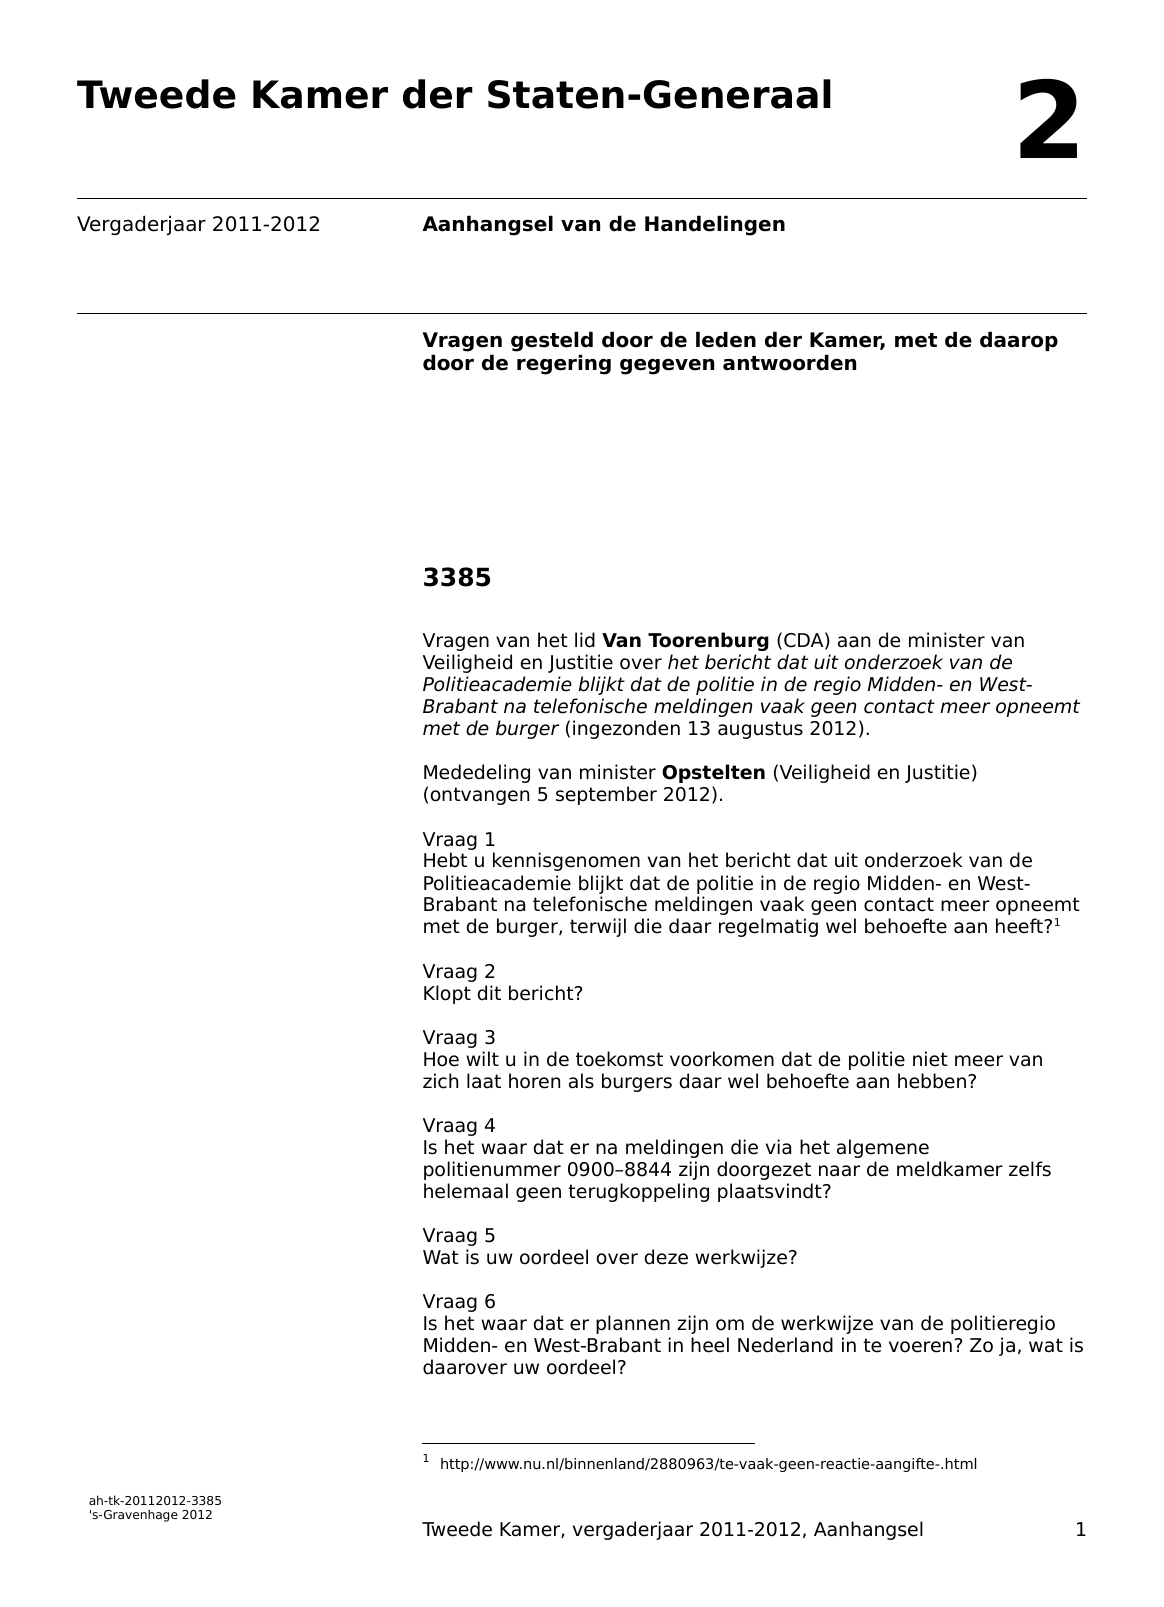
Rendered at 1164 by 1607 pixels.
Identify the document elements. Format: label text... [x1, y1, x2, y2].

text 's-Gravenhage 2012 [88, 1508, 323, 1522]
text Vraag 5 [422, 1225, 1087, 1247]
text Klopt dit bericht? [422, 982, 1087, 1004]
text Vragen van het lid Van Toorenburg (CDA) aan de minister van Veiligheid en Justitie over het bericht dat uit onderzoek van de Politieacademie blijkt dat de politie in de regio Midden- en West-Brabant na telefonische meldingen vaak geen contact meer opneemt met de burger (ingezonden 13 augustus 2012). [422, 630, 1087, 740]
table_cell Vergaderjaar 2011-2012 [77, 199, 422, 313]
text Vraag 3 [422, 1027, 1087, 1049]
text Vraag 4 [422, 1115, 1087, 1137]
table_cell [77, 314, 422, 375]
text Wat is uw oordeel over deze werkwijze? [422, 1247, 1087, 1269]
table_cell Aanhangsel van de Handelingen [422, 199, 1087, 313]
text Mededeling van minister Opstelten (Veiligheid en Justitie) (ontvangen 5 september 2012). [422, 762, 1087, 806]
text ah-tk-20112012-3385 [88, 1494, 323, 1508]
text Vraag 2 [422, 961, 1087, 982]
text 3385 [422, 563, 1087, 592]
text http://www.nu.nl/binnenland/2880963/te-vaak-geen-reactie-aangifte-.html [422, 1452, 1087, 1474]
text Vraag 1 [422, 828, 1087, 850]
text Is het waar dat er na meldingen die via het algemene politienummer 0900–8844 zijn doorgezet naar de meldkamer zelfs helemaal geen terugkoppeling plaatsvindt? [422, 1137, 1087, 1203]
table_cell Vragen gesteld door de leden der Kamer, met de daarop door de regering gegeven antwoorden [422, 314, 1087, 375]
table_header Tweede Kamer der Staten-Generaal [77, 59, 886, 198]
text Hebt u kennisgenomen van het bericht dat uit onderzoek van de Politieacademie blijkt dat de politie in de regio Midden- en West-Brabant na telefonische meldingen vaak geen contact meer opneemt met de burger, terwijl die daar regelmatig wel behoefte aan heeft? [422, 850, 1087, 938]
text Vraag 6 [422, 1291, 1087, 1313]
text Is het waar dat er plannen zijn om de werkwijze van de politieregio Midden- en West-Brabant in heel Nederland in te voeren? Zo ja, wat is daarover uw oordeel? [422, 1313, 1087, 1379]
table_header 2 [886, 59, 1087, 198]
text Hoe wilt u in de toekomst voorkomen dat de politie niet meer van zich laat horen als burgers daar wel behoefte aan hebben? [422, 1049, 1087, 1093]
